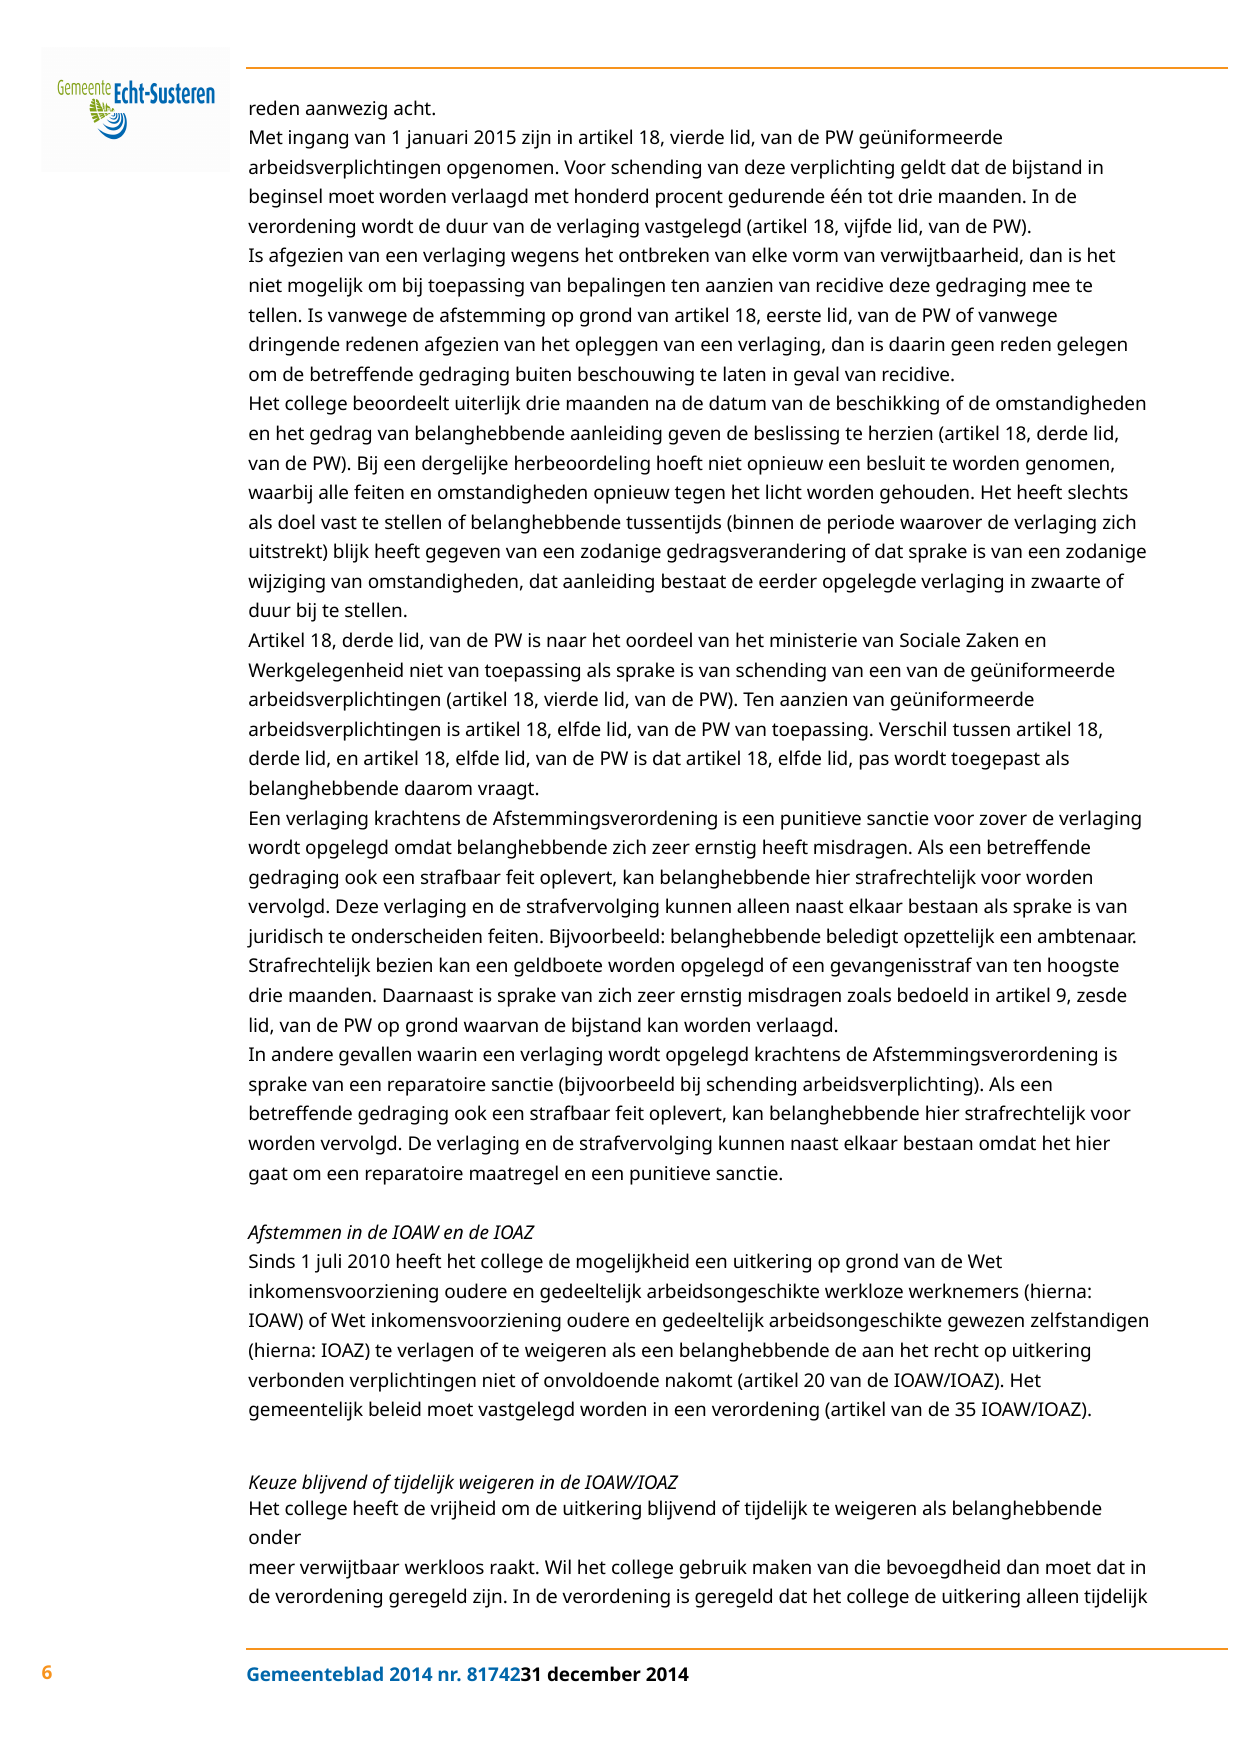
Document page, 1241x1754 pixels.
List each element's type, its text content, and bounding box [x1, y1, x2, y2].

text Artikel 18, derde lid, van de PW is naar het oordeel van het ministerie van Sociale Zaken en Werkgelegenheid niet van toepassing als sprake is van schending van een van de geüniformeerde arbeidsverplichtingen (artikel 18, vierde lid, van de PW). Ten aanzien van geüniformeerde arbeidsverplichtingen is artikel 18, elfde lid, van de PW van toepassing. Verschil tussen artikel 18, derde lid, en artikel 18, elfde lid, van de PW is dat artikel 18, elfde lid, pas wordt toegepast als belanghebbende daarom vraagt. [248, 627, 1152, 801]
text Het college beoordeelt uiterlijk drie maanden na de datum van de beschikking of de omstandigheden en het gedrag van belanghebbende aanleiding geven de beslissing te herzien (artikel 18, derde lid, van de PW). Bij een dergelijke herbeoordeling hoeft niet opnieuw een besluit te worden genomen, waarbij alle feiten en omstandigheden opnieuw tegen het licht worden gehouden. Het heeft slechts als doel vast te stellen of belanghebbende tussentijds (binnen de periode waarover de verlaging zich uitstrekt) blijk heeft gegeven van een zodanige gedragsverandering of dat sprake is van een zodanige wijziging van omstandigheden, dat aanleiding bestaat de eerder opgelegde verlaging in zwaarte of duur bij te stellen. [248, 391, 1152, 623]
text Is afgezien van een verlaging wegens het ontbreken van elke vorm van verwijtbaarheid, dan is het niet mogelijk om bij toepassing van bepalingen ten aanzien van recidive deze gedraging mee te tellen. Is vanwege de afstemming op grond van artikel 18, eerste lid, van de PW of vanwege dringende redenen afgezien van het opleggen van een verlaging, dan is daarin geen reden gelegen om de betreffende gedraging buiten beschouwing te laten in geval van recidive. [248, 243, 1152, 387]
text Sinds 1 juli 2010 heeft het college de mogelijkheid een uitkering op grond van de Wet inkomensvoorziening oudere en gedeeltelijk arbeidsongeschikte werkloze werknemers (hierna: IOAW) of Wet inkomensvoorziening oudere en gedeeltelijk arbeidsongeschikte gewezen zelfstandigen (hierna: IOAZ) te verlagen of te weigeren als een belanghebbende de aan het recht op uitkering verbonden verplichtingen niet of onvoldoende nakomt (artikel 20 van de IOAW/IOAZ). Het gemeentelijk beleid moet vastgelegd worden in een verordening (artikel van de 35 IOAW/IOAZ). [248, 1248, 1152, 1422]
text Keuze blijvend of tijdelijk weigeren in de IOAW/IOAZ [248, 1469, 1152, 1495]
text meer verwijtbaar werkloos raakt. Wil het college gebruik maken van die bevoegdheid dan moet dat in de verordening geregeld zijn. In de verordening is geregeld dat het college de uitkering alleen tijdelijk [248, 1554, 1152, 1609]
text Een verlaging krachtens de Afstemmingsverordening is een punitieve sanctie voor zover de verlaging wordt opgelegd omdat belanghebbende zich zeer ernstig heeft misdragen. Als een betreffende gedraging ook een strafbaar feit oplevert, kan belanghebbende hier strafrechtelijk voor worden vervolgd. Deze verlaging en de strafvervolging kunnen alleen naast elkaar bestaan als sprake is van juridisch te onderscheiden feiten. Bijvoorbeeld: belanghebbende beledigt opzettelijk een ambtenaar. Strafrechtelijk bezien kan een geldboete worden opgelegd of een gevangenisstraf van ten hoogste drie maanden. Daarnaast is sprake van zich zeer ernstig misdragen zoals bedoeld in artikel 9, zesde lid, van de PW op grond waarvan de bijstand kan worden verlaagd. [248, 805, 1152, 1038]
text reden aanwezig acht. [248, 95, 1152, 121]
text Afstemmen in de IOAW en de IOAZ [248, 1219, 1152, 1245]
text In andere gevallen waarin een verlaging wordt opgelegd krachtens de Afstemmingsverordening is sprake van een reparatoire sanctie (bijvoorbeeld bij schending arbeidsverplichting). Als een betreffende gedraging ook een strafbaar feit oplevert, kan belanghebbende hier strafrechtelijk voor worden vervolgd. De verlaging en de strafvervolging kunnen naast elkaar bestaan omdat het hier gaat om een reparatoire maatregel en een punitieve sanctie. [248, 1041, 1152, 1186]
text Met ingang van 1 januari 2015 zijn in artikel 18, vierde lid, van de PW geüniformeerde arbeidsverplichtingen opgenomen. Voor schending van deze verplichting geldt dat de bijstand in beginsel moet worden verlaagd met honderd procent gedurende één tot drie maanden. In de verordening wordt de duur van de verlaging vastgelegd (artikel 18, vijfde lid, van de PW). [248, 124, 1152, 239]
picture [41, 47, 231, 172]
text Het college heeft de vrijheid om de uitkering blijvend of tijdelijk te weigeren als belanghebbende onder [248, 1495, 1152, 1550]
